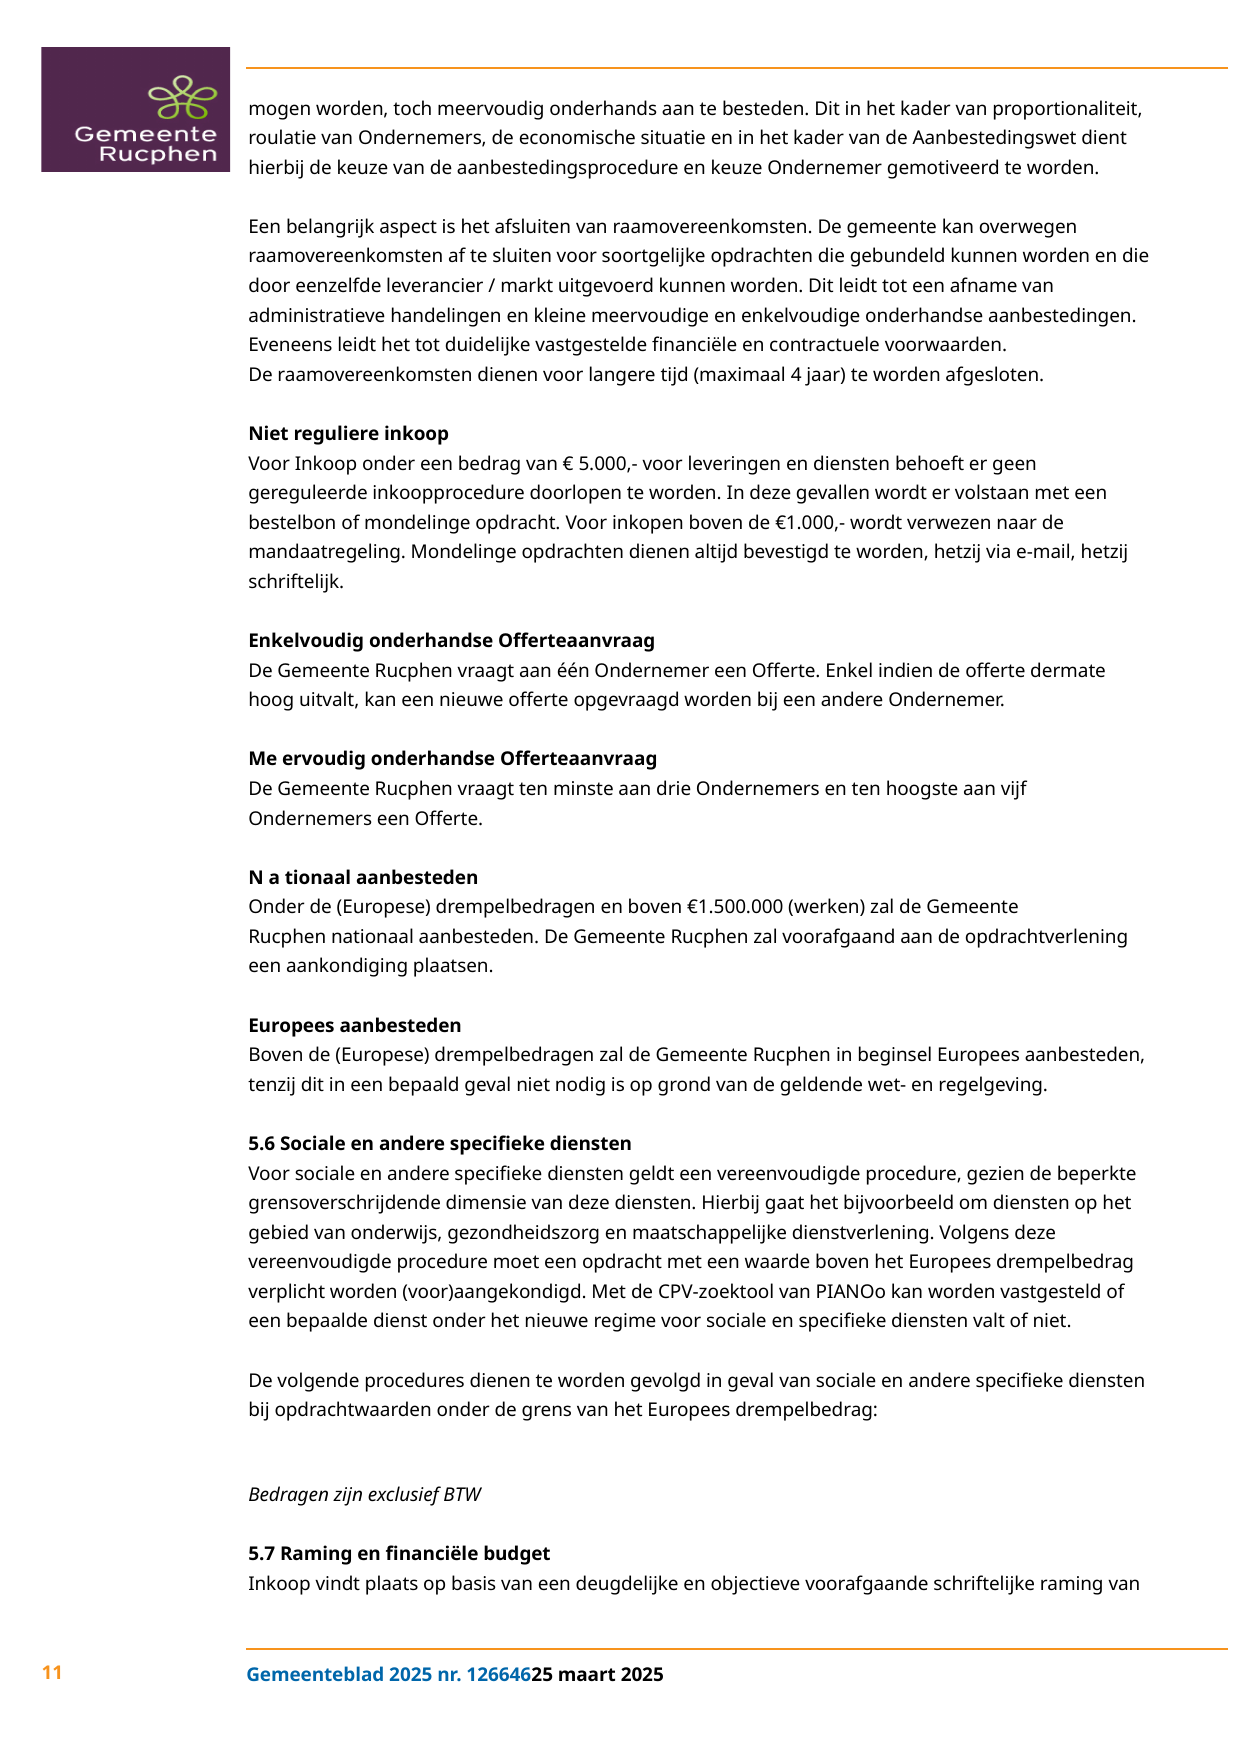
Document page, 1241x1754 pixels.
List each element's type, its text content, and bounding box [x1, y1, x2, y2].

text Onder de (Europese) drempelbedragen en boven €1.500.000 (werken) zal de Gemeente Rucphen nationaal aanbesteden. De Gemeente Rucphen zal voorafgaand aan de opdrachtverlening een aankondiging plaatsen. [248, 893, 1152, 978]
text Enkelvoudig onderhandse Offerteaanvraag [248, 627, 1152, 653]
text N a tionaal aanbesteden [248, 864, 1152, 890]
text Me ervoudig onderhandse Offerteaanvraag [248, 746, 1152, 771]
text Boven de (Europese) drempelbedragen zal de Gemeente Rucphen in beginsel Europees aanbesteden, tenzij dit in een bepaald geval niet nodig is op grond van de geldende wet- en regelgeving. [248, 1041, 1152, 1097]
text 5.6 Sociale en andere specifieke diensten [248, 1130, 1152, 1156]
text De Gemeente Rucphen vraagt aan één Ondernemer een Offerte. Enkel indien de offerte dermate hoog uitvalt, kan een nieuwe offerte opgevraagd worden bij een andere Ondernemer. [248, 657, 1152, 712]
text De raamovereenkomsten dienen voor langere tijd (maximaal 4 jaar) te worden afgesloten. [248, 361, 1152, 387]
text 5.7 Raming en financiële budget [248, 1541, 1152, 1566]
text Een belangrijk aspect is het afsluiten van raamovereenkomsten. De gemeente kan overwegen raamovereenkomsten af te sluiten voor soortgelijke opdrachten die gebundeld kunnen worden en die door eenzelfde leverancier / markt uitgevoerd kunnen worden. Dit leidt tot een afname van administratieve handelingen en kleine meervoudige en enkelvoudige onderhandse aanbestedingen. Eveneens leidt het tot duidelijke vastgestelde financiële en contractuele voorwaarden. [248, 213, 1152, 357]
text De Gemeente Rucphen vraagt ten minste aan drie Ondernemers en ten hoogste aan vijf Ondernemers een Offerte. [248, 775, 1152, 831]
text Voor Inkoop onder een bedrag van € 5.000,- voor leveringen en diensten behoeft er geen gereguleerde inkoopprocedure doorlopen te worden. In deze gevallen wordt er volstaan met een bestelbon of mondelinge opdracht. Voor inkopen boven de €1.000,- wordt verwezen naar de mandaatregeling. Mondelinge opdrachten dienen altijd bevestigd te worden, hetzij via e-mail, hetzij schriftelijk. [248, 450, 1152, 594]
text De volgende procedures dienen te worden gevolgd in geval van sociale en andere specifieke diensten bij opdrachtwaarden onder de grens van het Europees drempelbedrag: [248, 1367, 1152, 1422]
text Europees aanbesteden [248, 1012, 1152, 1038]
text Inkoop vindt plaats op basis van een deugdelijke en objectieve voorafgaande schriftelijke raming van [248, 1570, 1152, 1596]
text mogen worden, toch meervoudig onderhands aan te besteden. Dit in het kader van proportionaliteit, roulatie van Ondernemers, de economische situatie en in het kader van de Aanbestedingswet dient hierbij de keuze van de aanbestedingsprocedure en keuze Ondernemer gemotiveerd te worden. [248, 95, 1152, 180]
picture [41, 47, 231, 172]
text Bedragen zijn exclusief BTW [248, 1481, 1152, 1507]
text Voor sociale en andere specifieke diensten geldt een vereenvoudigde procedure, gezien de beperkte grensoverschrijdende dimensie van deze diensten. Hierbij gaat het bijvoorbeeld om diensten op het gebied van onderwijs, gezondheidszorg en maatschappelijke dienstverlening. Volgens deze vereenvoudigde procedure moet een opdracht met een waarde boven het Europees drempelbedrag verplicht worden (voor)aangekondigd. Met de CPV-zoektool van PIANOo kan worden vastgesteld of een bepaalde dienst onder het nieuwe regime voor sociale en specifieke diensten valt of niet. [248, 1160, 1152, 1333]
text Niet reguliere inkoop [248, 420, 1152, 446]
